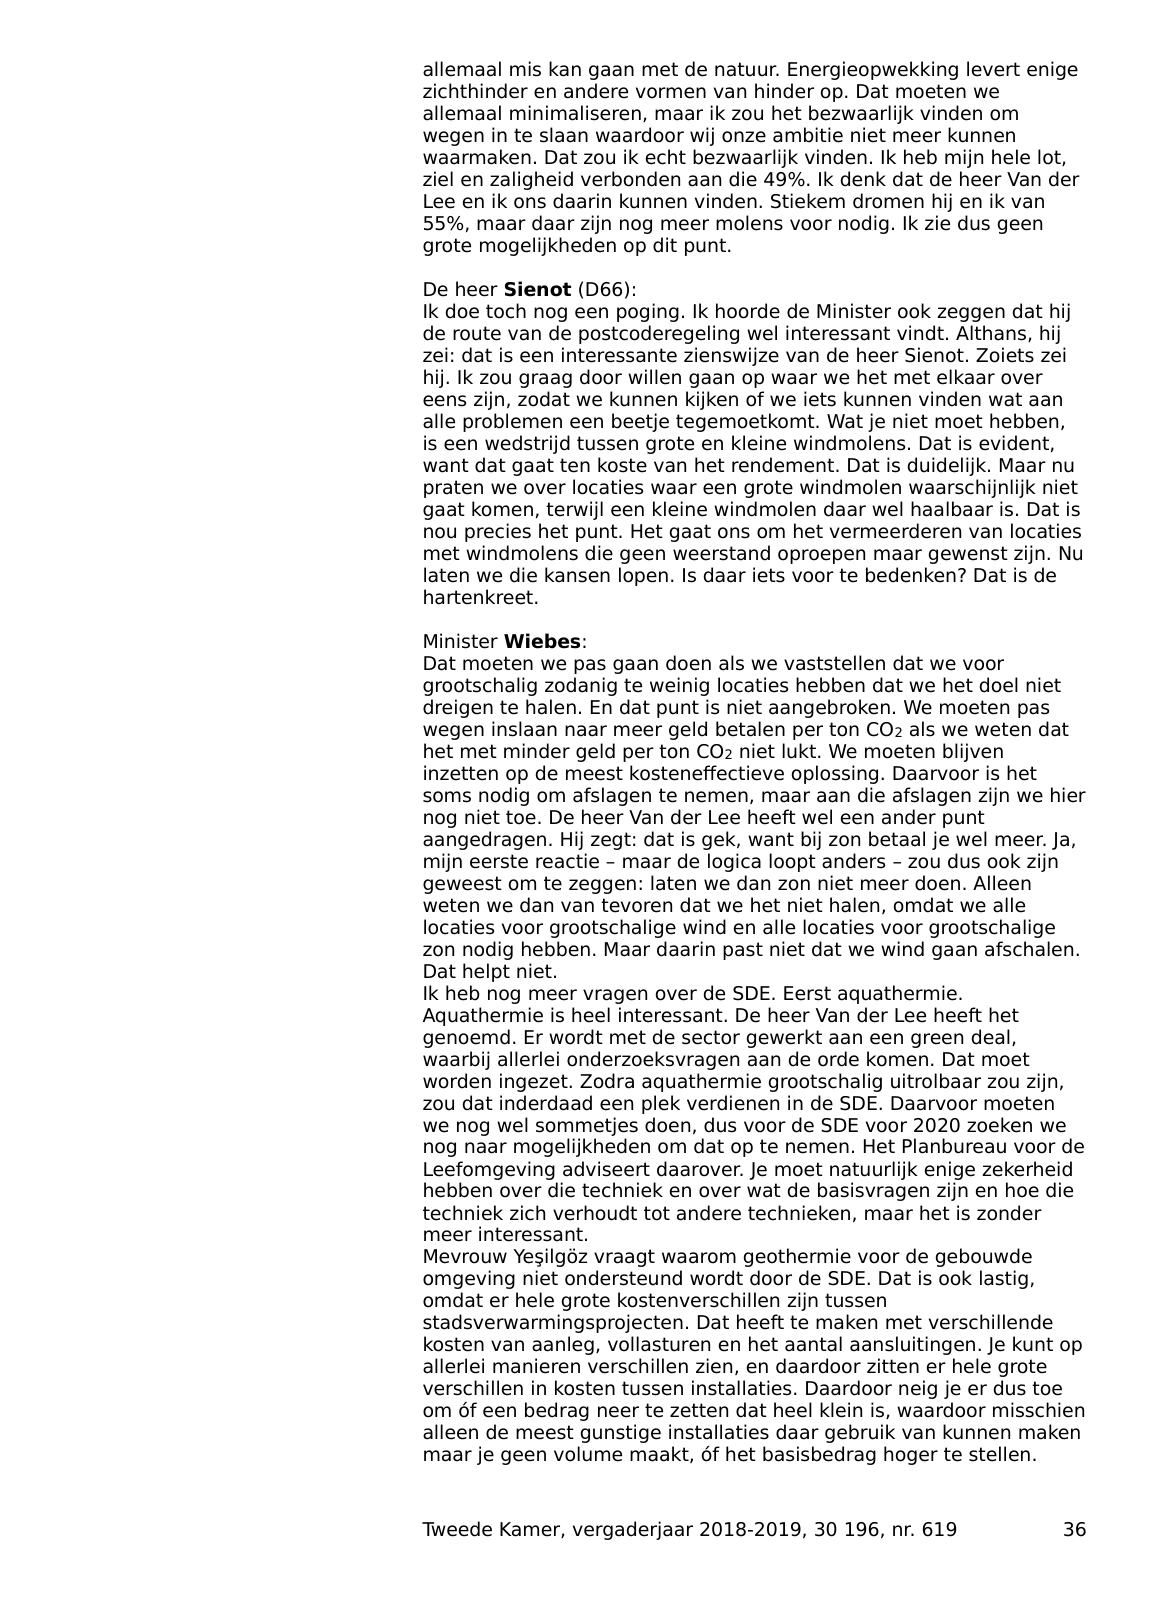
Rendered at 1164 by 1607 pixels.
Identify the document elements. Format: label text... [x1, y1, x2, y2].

text allemaal mis kan gaan met de natuur. Energieopwekking levert enige zichthinder en andere vormen van hinder op. Dat moeten we allemaal minimaliseren, maar ik zou het bezwaarlijk vinden om wegen in te slaan waardoor wij onze ambitie niet meer kunnen waarmaken. Dat zou ik echt bezwaarlijk vinden. Ik heb mijn hele lot, ziel en zaligheid verbonden aan die 49%. Ik denk dat de heer Van der Lee en ik ons daarin kunnen vinden. Stiekem dromen hij en ik van 55%, maar daar zijn nog meer molens voor nodig. Ik zie dus geen grote mogelijkheden op dit punt. [422, 59, 1087, 257]
text Ik heb nog meer vragen over de SDE. Eerst aquathermie. Aquathermie is heel interessant. De heer Van der Lee heeft het genoemd. Er wordt met de sector gewerkt aan een green deal, waarbij allerlei onderzoeksvragen aan de orde komen. Dat moet worden ingezet. Zodra aquathermie grootschalig uitrolbaar zou zijn, zou dat inderdaad een plek verdienen in de SDE. Daarvoor moeten we nog wel sommetjes doen, dus voor de SDE voor 2020 zoeken we nog naar mogelijkheden om dat op te nemen. Het Planbureau voor de Leefomgeving adviseert daarover. Je moet natuurlijk enige zekerheid hebben over die techniek en over wat de basisvragen zijn en hoe die techniek zich verhoudt tot andere technieken, maar het is zonder meer interessant. [422, 983, 1087, 1246]
text Ik doe toch nog een poging. Ik hoorde de Minister ook zeggen dat hij de route van de postcoderegeling wel interessant vindt. Althans, hij zei: dat is een interessante zienswijze van de heer Sienot. Zoiets zei hij. Ik zou graag door willen gaan op waar we het met elkaar over eens zijn, zodat we kunnen kijken of we iets kunnen vinden wat aan alle problemen een beetje tegemoetkomt. Wat je niet moet hebben, is een wedstrijd tussen grote en kleine windmolens. Dat is evident, want dat gaat ten koste van het rendement. Dat is duidelijk. Maar nu praten we over locaties waar een grote windmolen waarschijnlijk niet gaat komen, terwijl een kleine windmolen daar wel haalbaar is. Dat is nou precies het punt. Het gaat ons om het vermeerderen van locaties met windmolens die geen weerstand oproepen maar gewenst zijn. Nu laten we die kansen lopen. Is daar iets voor te bedenken? Dat is de hartenkreet. [422, 301, 1087, 609]
text Dat moeten we pas gaan doen als we vaststellen dat we voor grootschalig zodanig te weinig locaties hebben dat we het doel niet dreigen te halen. En dat punt is niet aangebroken. We moeten pas wegen inslaan naar meer geld betalen per ton CO2 als we weten dat het met minder geld per ton CO2 niet lukt. We moeten blijven inzetten op de meest kosteneffectieve oplossing. Daarvoor is het soms nodig om afslagen te nemen, maar aan die afslagen zijn we hier nog niet toe. De heer Van der Lee heeft wel een ander punt aangedragen. Hij zegt: dat is gek, want bij zon betaal je wel meer. Ja, mijn eerste reactie – maar de logica loopt anders – zou dus ook zijn geweest om te zeggen: laten we dan zon niet meer doen. Alleen weten we dan van tevoren dat we het niet halen, omdat we alle locaties voor grootschalige wind en alle locaties voor grootschalige zon nodig hebben. Maar daarin past niet dat we wind gaan afschalen. Dat helpt niet. [422, 653, 1087, 983]
text De heer Sienot (D66): [422, 279, 1087, 301]
text Minister Wiebes: [422, 631, 1087, 653]
text Mevrouw Yeşilgöz vraagt waarom geothermie voor de gebouwde omgeving niet ondersteund wordt door de SDE. Dat is ook lastig, omdat er hele grote kostenverschillen zijn tussen stadsverwarmingsprojecten. Dat heeft te maken met verschillende kosten van aanleg, vollasturen en het aantal aansluitingen. Je kunt op allerlei manieren verschillen zien, en daardoor zitten er hele grote verschillen in kosten tussen installaties. Daardoor neig je er dus toe om óf een bedrag neer te zetten dat heel klein is, waardoor misschien alleen de meest gunstige installaties daar gebruik van kunnen maken maar je geen volume maakt, óf het basisbedrag hoger te stellen. [422, 1246, 1087, 1466]
